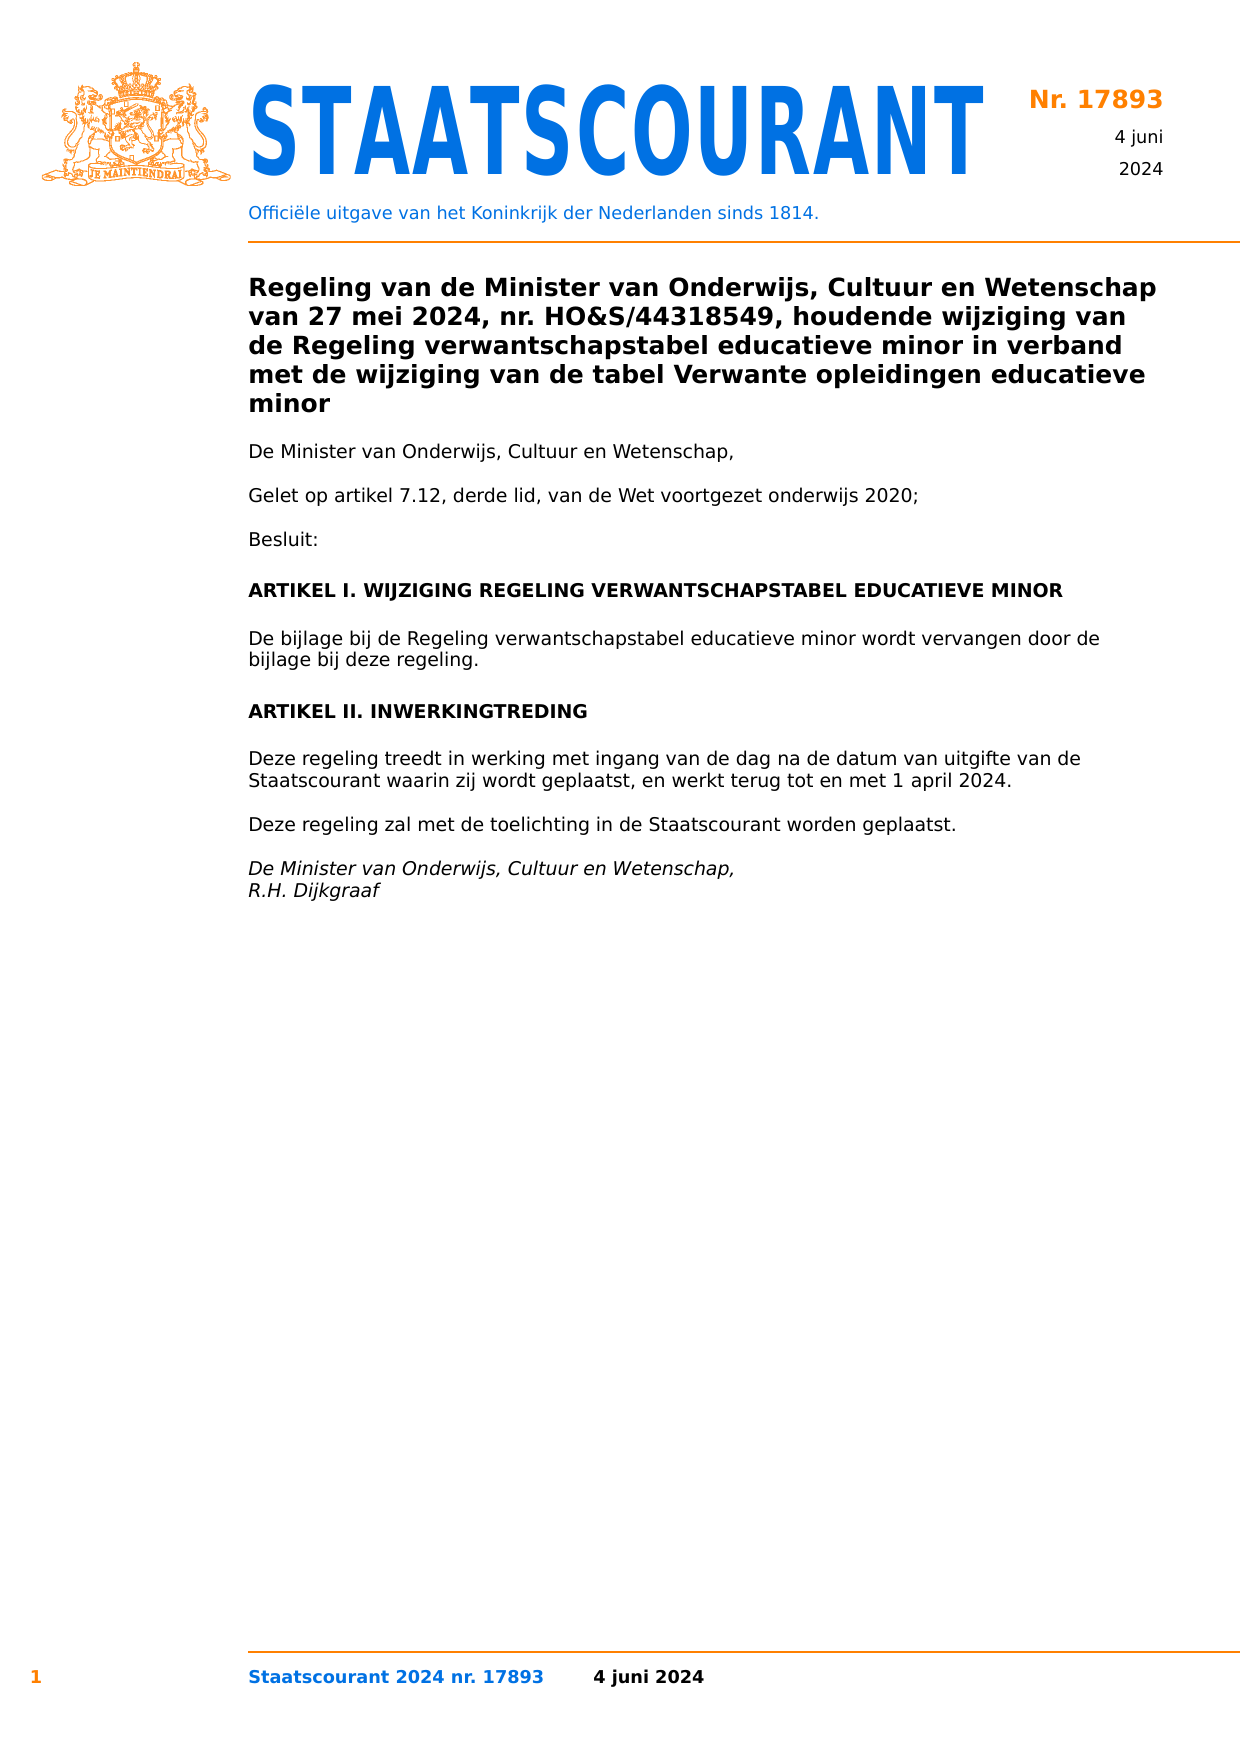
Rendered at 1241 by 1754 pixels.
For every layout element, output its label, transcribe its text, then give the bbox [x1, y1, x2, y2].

text Deze regeling treedt in werking met ingang van de dag na de datum van uitgifte van de Staatscourant waarin zij wordt geplaatst, en werkt terug tot en met 1 april 2024. [248, 748, 1163, 792]
text Gelet op artikel 7.12, derde lid, van de Wet voortgezet onderwijs 2020; [248, 484, 1163, 507]
text De Minister van Onderwijs, Cultuur en Wetenschap, [248, 441, 1163, 463]
text De bijlage bij de Regeling verwantschapstabel educatieve minor wordt vervangen door de bijlage bij deze regeling. [248, 627, 1163, 671]
table_cell 2024 [998, 153, 1240, 203]
text Besluit: [248, 528, 1163, 550]
table_cell 4 juni [998, 121, 1240, 153]
text De Minister van Onderwijs, Cultuur en Wetenschap, R.H. Dijkgraaf [248, 858, 1163, 902]
table_header STAATSCOURANT [248, 62, 998, 203]
subtitle ARTIKEL II. INWERKINGTREDING [248, 701, 1163, 723]
subtitle ARTIKEL I. WIJZIGING REGELING VERWANTSCHAPSTABEL EDUCATIEVE MINOR [248, 580, 1163, 602]
subtitle Regeling van de Minister van Onderwijs, Cultuur en Wetenschap van 27 mei 2024, nr. HO&S/44318549, houdende wijziging van de Regeling verwantschapstabel educatieve minor in verband met de wijziging van de tabel Verwante opleidingen educatieve minor [248, 273, 1163, 419]
table_cell Officiële uitgave van het Koninkrijk der Nederlanden sinds 1814. [248, 203, 1240, 241]
picture [41, 62, 231, 186]
text Deze regeling zal met de toelichting in de Staatscourant worden geplaatst. [248, 814, 1163, 836]
table_header [25, 62, 248, 241]
table_header Nr. 17893 [998, 62, 1240, 121]
